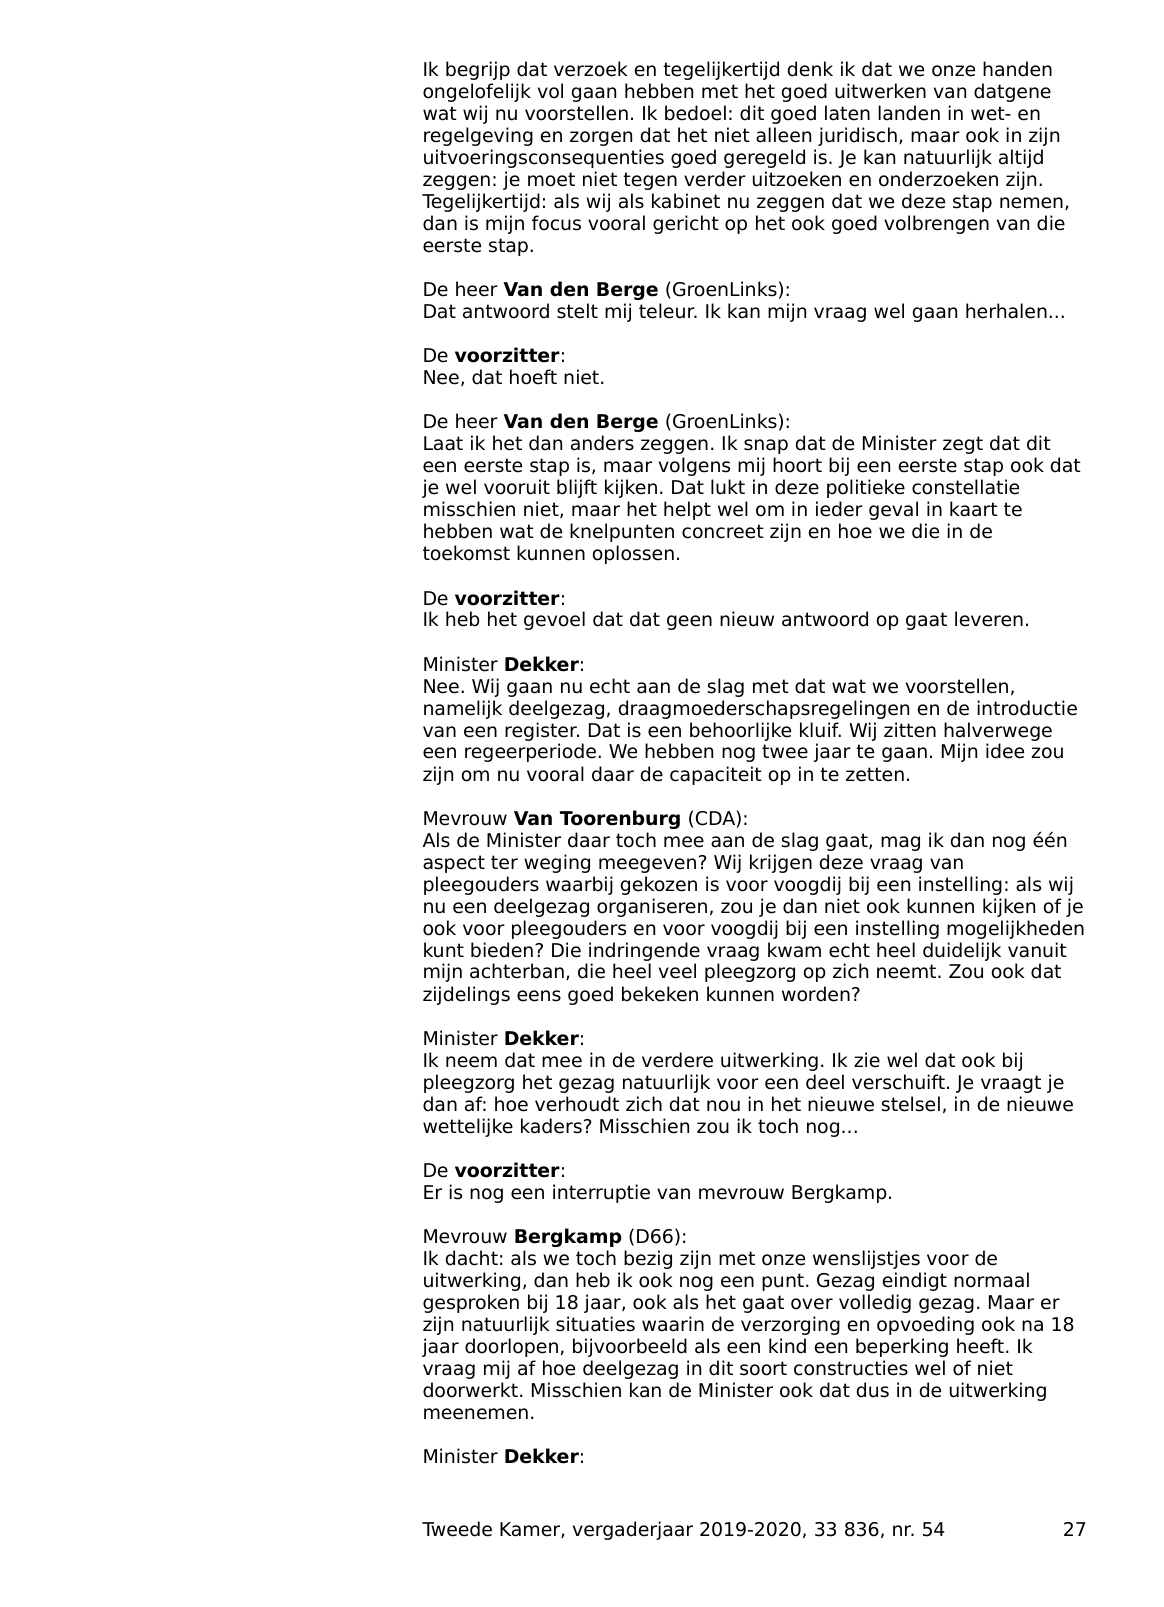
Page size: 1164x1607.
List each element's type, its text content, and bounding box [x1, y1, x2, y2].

text Als de Minister daar toch mee aan de slag gaat, mag ik dan nog één aspect ter weging meegeven? Wij krijgen deze vraag van pleegouders waarbij gekozen is voor voogdij bij een instelling: als wij nu een deelgezag organiseren, zou je dan niet ook kunnen kijken of je ook voor pleegouders en voor voogdij bij een instelling mogelijkheden kunt bieden? Die indringende vraag kwam echt heel duidelijk vanuit mijn achterban, die heel veel pleegzorg op zich neemt. Zou ook dat zijdelings eens goed bekeken kunnen worden? [422, 829, 1087, 1005]
text Nee, dat hoeft niet. [422, 367, 1087, 389]
text Ik begrijp dat verzoek en tegelijkertijd denk ik dat we onze handen ongelofelijk vol gaan hebben met het goed uitwerken van datgene wat wij nu voorstellen. Ik bedoel: dit goed laten landen in wet- en regelgeving en zorgen dat het niet alleen juridisch, maar ook in zijn uitvoeringsconsequenties goed geregeld is. Je kan natuurlijk altijd zeggen: je moet niet tegen verder uitzoeken en onderzoeken zijn. Tegelijkertijd: als wij als kabinet nu zeggen dat we deze stap nemen, dan is mijn focus vooral gericht op het ook goed volbrengen van die eerste stap. [422, 59, 1087, 257]
text De heer Van den Berge (GroenLinks): [422, 411, 1087, 433]
text Nee. Wij gaan nu echt aan de slag met dat wat we voorstellen, namelijk deelgezag, draagmoederschapsregelingen en de introductie van een register. Dat is een behoorlijke kluif. Wij zitten halverwege een regeerperiode. We hebben nog twee jaar te gaan. Mijn idee zou zijn om nu vooral daar de capaciteit op in te zetten. [422, 676, 1087, 785]
text Minister Dekker: [422, 1446, 1087, 1468]
text De voorzitter: [422, 1160, 1087, 1182]
text Minister Dekker: [422, 653, 1087, 676]
text Er is nog een interruptie van mevrouw Bergkamp. [422, 1182, 1087, 1204]
text Laat ik het dan anders zeggen. Ik snap dat de Minister zegt dat dit een eerste stap is, maar volgens mij hoort bij een eerste stap ook dat je wel vooruit blijft kijken. Dat lukt in deze politieke constellatie misschien niet, maar het helpt wel om in ieder geval in kaart te hebben wat de knelpunten concreet zijn en hoe we die in de toekomst kunnen oplossen. [422, 433, 1087, 565]
text Dat antwoord stelt mij teleur. Ik kan mijn vraag wel gaan herhalen... [422, 301, 1087, 323]
text Mevrouw Bergkamp (D66): [422, 1226, 1087, 1248]
text De heer Van den Berge (GroenLinks): [422, 279, 1087, 301]
text De voorzitter: [422, 345, 1087, 367]
text Ik dacht: als we toch bezig zijn met onze wenslijstjes voor de uitwerking, dan heb ik ook nog een punt. Gezag eindigt normaal gesproken bij 18 jaar, ook als het gaat over volledig gezag. Maar er zijn natuurlijk situaties waarin de verzorging en opvoeding ook na 18 jaar doorlopen, bijvoorbeeld als een kind een beperking heeft. Ik vraag mij af hoe deelgezag in dit soort constructies wel of niet doorwerkt. Misschien kan de Minister ook dat dus in de uitwerking meenemen. [422, 1248, 1087, 1424]
text Minister Dekker: [422, 1028, 1087, 1049]
text Mevrouw Van Toorenburg (CDA): [422, 808, 1087, 829]
text De voorzitter: [422, 587, 1087, 609]
text Ik neem dat mee in de verdere uitwerking. Ik zie wel dat ook bij pleegzorg het gezag natuurlijk voor een deel verschuift. Je vraagt je dan af: hoe verhoudt zich dat nou in het nieuwe stelsel, in de nieuwe wettelijke kaders? Misschien zou ik toch nog... [422, 1049, 1087, 1137]
text Ik heb het gevoel dat dat geen nieuw antwoord op gaat leveren. [422, 609, 1087, 631]
